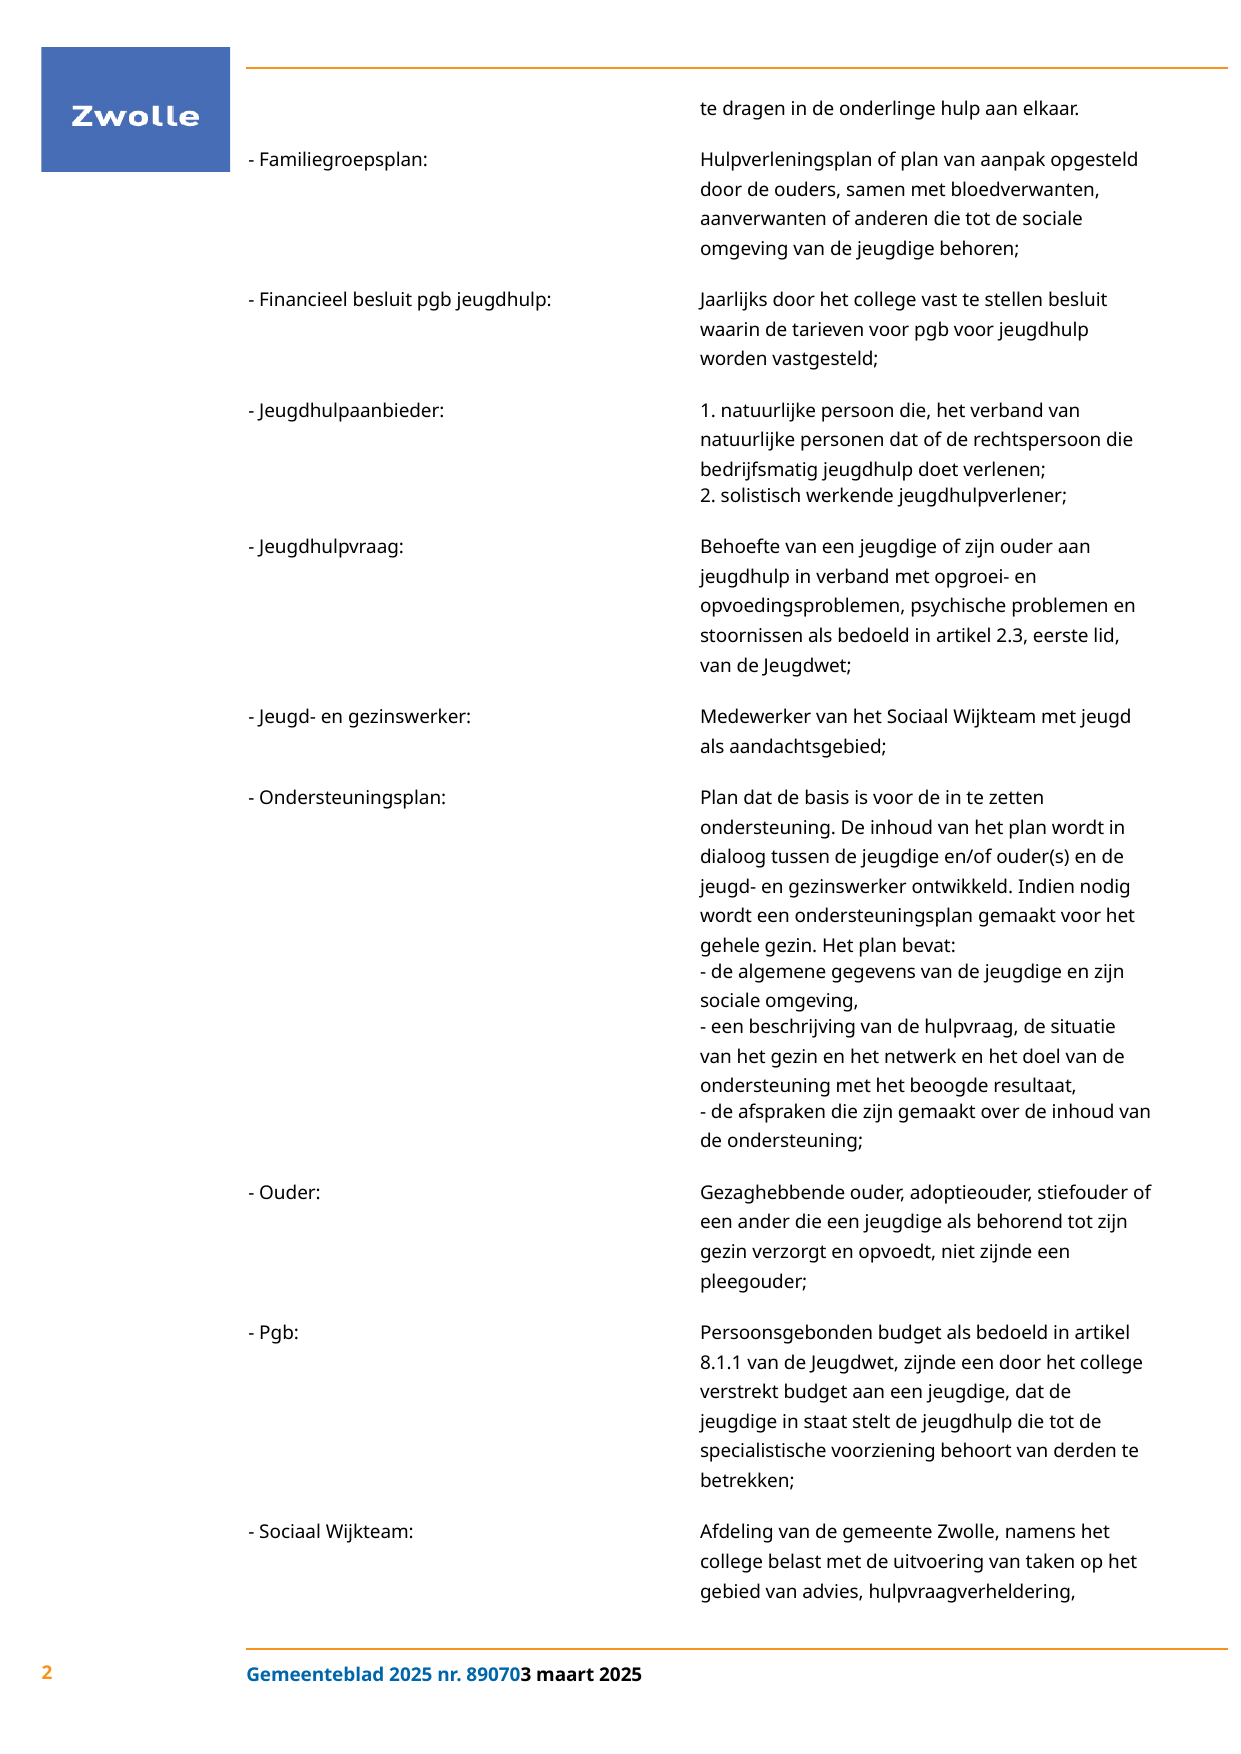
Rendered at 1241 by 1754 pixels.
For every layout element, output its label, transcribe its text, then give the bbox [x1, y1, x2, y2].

table_cell [700, 759, 1152, 784]
picture [41, 47, 231, 172]
table_cell Medewerker van het Sociaal Wijkteam met jeugd als aandachtsgebied; [700, 703, 1152, 758]
table_cell - Jeugdhulpaanbieder: [248, 397, 700, 482]
table_cell [248, 261, 700, 286]
table_cell [248, 1294, 700, 1319]
table_cell [700, 678, 1152, 703]
table_cell [248, 678, 700, 703]
table_cell 1. natuurlijke persoon die, het verband van natuurlijke personen dat of de rechtspersoon die bedrijfsmatig jeugdhulp doet verlenen; [700, 397, 1152, 482]
table_cell Hulpverleningsplan of plan van aanpak opgesteld door de ouders, samen met bloedverwanten, aanverwanten of anderen die tot de sociale omgeving van de jeugdige behoren; [700, 146, 1152, 261]
table_cell - de algemene gegevens van de jeugdige en zijn sociale omgeving, [700, 958, 1152, 1013]
table_cell - Jeugd- en gezinswerker: [248, 703, 700, 758]
table_cell [700, 121, 1152, 146]
table_cell - Familiegroepsplan: [248, 146, 700, 261]
table_cell Jaarlijks door het college vast te stellen besluit waarin de tarieven voor pgb voor jeugdhulp worden vastgesteld; [700, 286, 1152, 371]
table_cell [248, 1098, 700, 1153]
table_cell [248, 958, 700, 1013]
table_cell - Jeugdhulpvraag: [248, 534, 700, 677]
table_cell Plan dat de basis is voor de in te zetten ondersteuning. De inhoud van het plan wordt in dialoog tussen de jeugdige en/of ouder(s) en de jeugd- en gezinswerker ontwikkeld. Indien nodig wordt een ondersteuningsplan gemaakt voor het gehele gezin. Het plan bevat: [700, 784, 1152, 958]
table_cell - Financieel besluit pgb jeugdhulp: [248, 286, 700, 371]
table_cell - Ouder: [248, 1179, 700, 1294]
table_cell [248, 1493, 700, 1519]
table_cell [248, 371, 700, 397]
table_cell [700, 261, 1152, 286]
table_cell [248, 759, 700, 784]
table_cell 2. solistisch werkende jeugdhulpverlener; [700, 482, 1152, 508]
table_cell - de afspraken die zijn gemaakt over de inhoud van de ondersteuning; [700, 1098, 1152, 1153]
table_cell te dragen in de onderlinge hulp aan elkaar. [700, 95, 1152, 121]
table_cell [700, 1493, 1152, 1519]
table_cell Afdeling van de gemeente Zwolle, namens het college belast met de uitvoering van taken op het gebied van advies, hulpvraagverheldering, [700, 1519, 1152, 1604]
table_cell - een beschrijving van de hulpvraag, de situatie van het gezin en het netwerk en het doel van de ondersteuning met het beoogde resultaat, [700, 1013, 1152, 1098]
table_cell [700, 1154, 1152, 1179]
table_cell [248, 121, 700, 146]
table_cell Behoefte van een jeugdige of zijn ouder aan jeugdhulp in verband met opgroei- en opvoedingsproblemen, psychische problemen en stoornissen als bedoeld in artikel 2.3, eerste lid, van de Jeugdwet; [700, 534, 1152, 677]
table_cell - Pgb: [248, 1319, 700, 1493]
table_cell [248, 482, 700, 508]
table_cell [248, 95, 700, 121]
table_cell - Sociaal Wijkteam: [248, 1519, 700, 1604]
table_cell Persoonsgebonden budget als bedoeld in artikel 8.1.1 van de Jeugdwet, zijnde een door het college verstrekt budget aan een jeugdige, dat de jeugdige in staat stelt de jeugdhulp die tot de specialistische voorziening behoort van derden te betrekken; [700, 1319, 1152, 1493]
table_cell Gezaghebbende ouder, adoptieouder, stiefouder of een ander die een jeugdige als behorend tot zijn gezin verzorgt en opvoedt, niet zijnde een pleegouder; [700, 1179, 1152, 1294]
table_cell [248, 508, 700, 533]
table_cell [700, 1294, 1152, 1319]
table_cell - Ondersteuningsplan: [248, 784, 700, 958]
table_cell [248, 1013, 700, 1098]
table_cell [700, 508, 1152, 533]
table_cell [248, 1154, 700, 1179]
table_cell [700, 371, 1152, 397]
